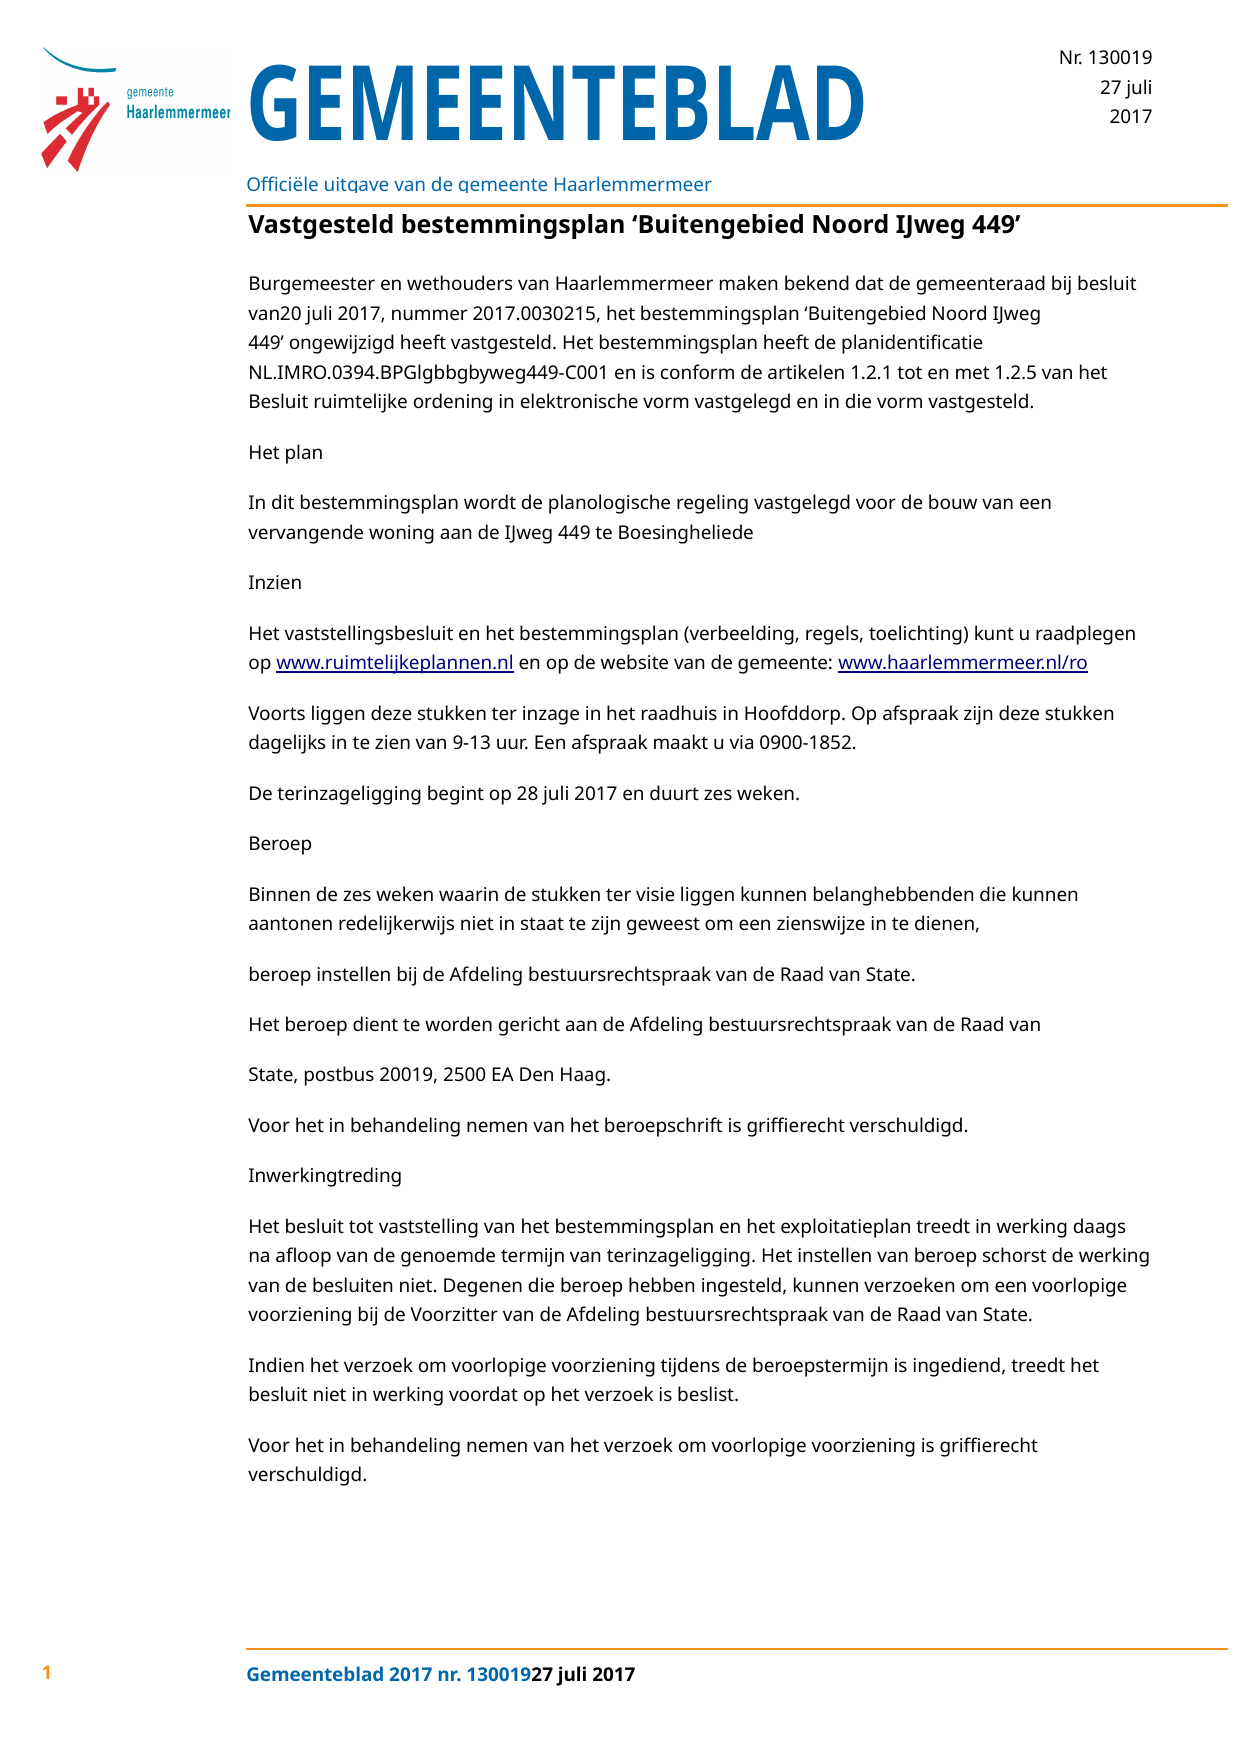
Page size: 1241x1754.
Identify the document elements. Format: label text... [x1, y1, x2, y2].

text De terinzageligging begint op 28 juli 2017 en duurt zes weken. [248, 780, 1152, 806]
text Voor het in behandeling nemen van het verzoek om voorlopige voorziening is griffierecht verschuldigd. [248, 1432, 1152, 1487]
text Indien het verzoek om voorlopige voorziening tijdens de beroepstermijn is ingediend, treedt het besluit niet in werking voordat op het verzoek is beslist. [248, 1352, 1152, 1407]
text In dit bestemmingsplan wordt de planologische regeling vastgelegd voor de bouw van een vervangende woning aan de IJweg 449 te Boesingheliede [248, 489, 1152, 545]
text Vastgesteld bestemmingsplan ‘Buitengebied Noord IJweg 449’ [248, 207, 1152, 241]
text Het beroep dient te worden gericht aan de Afdeling bestuursrechtspraak van de Raad van [248, 1011, 1152, 1037]
text beroep instellen bij de Afdeling bestuursrechtspraak van de Raad van State. [248, 961, 1152, 986]
text Het besluit tot vaststelling van het bestemmingsplan en het exploitatieplan treedt in werking daags na afloop van de genoemde termijn van terinzageligging. Het instellen van beroep schorst de werking van de besluiten niet. Degenen die beroep hebben ingesteld, kunnen verzoeken om een voorlopige voorziening bij de Voorzitter van de Afdeling bestuursrechtspraak van de Raad van State. [248, 1213, 1152, 1327]
text Het vaststellingsbesluit en het bestemmingsplan (verbeelding, regels, toelichting) kunt u raadplegen op www.ruimtelijkeplannen.nl en op de website van de gemeente: www.haarlemmermeer.nl/ro [248, 620, 1152, 675]
text Binnen de zes weken waarin de stukken ter visie liggen kunnen belanghebbenden die kunnen aantonen redelijkerwijs niet in staat te zijn geweest om een zienswijze in te dienen, [248, 881, 1152, 936]
text Het plan [248, 439, 1152, 465]
text State, postbus 20019, 2500 EA Den Haag. [248, 1062, 1152, 1087]
text Inzien [248, 569, 1152, 595]
text Beroep [248, 830, 1152, 856]
text Voor het in behandeling nemen van het beroepschrift is griffierecht verschuldigd. [248, 1112, 1152, 1138]
picture [41, 47, 231, 172]
text Inwerkingtreding [248, 1162, 1152, 1188]
text Burgemeester en wethouders van Haarlemmermeer maken bekend dat de gemeenteraad bij besluit van20 juli 2017, nummer 2017.0030215, het bestemmingsplan ‘Buitengebied Noord IJweg 449’ ongewijzigd heeft vastgesteld. Het bestemmingsplan heeft de planidentificatie NL.IMRO.0394.BPGlgbbgbyweg449-C001 en is conform de artikelen 1.2.1 tot en met 1.2.5 van het Besluit ruimtelijke ordening in elektronische vorm vastgelegd en in die vorm vastgesteld. [248, 270, 1152, 414]
text Voorts liggen deze stukken ter inzage in het raadhuis in Hoofddorp. Op afspraak zijn deze stukken dagelijks in te zien van 9-13 uur. Een afspraak maakt u via 0900-1852. [248, 700, 1152, 755]
